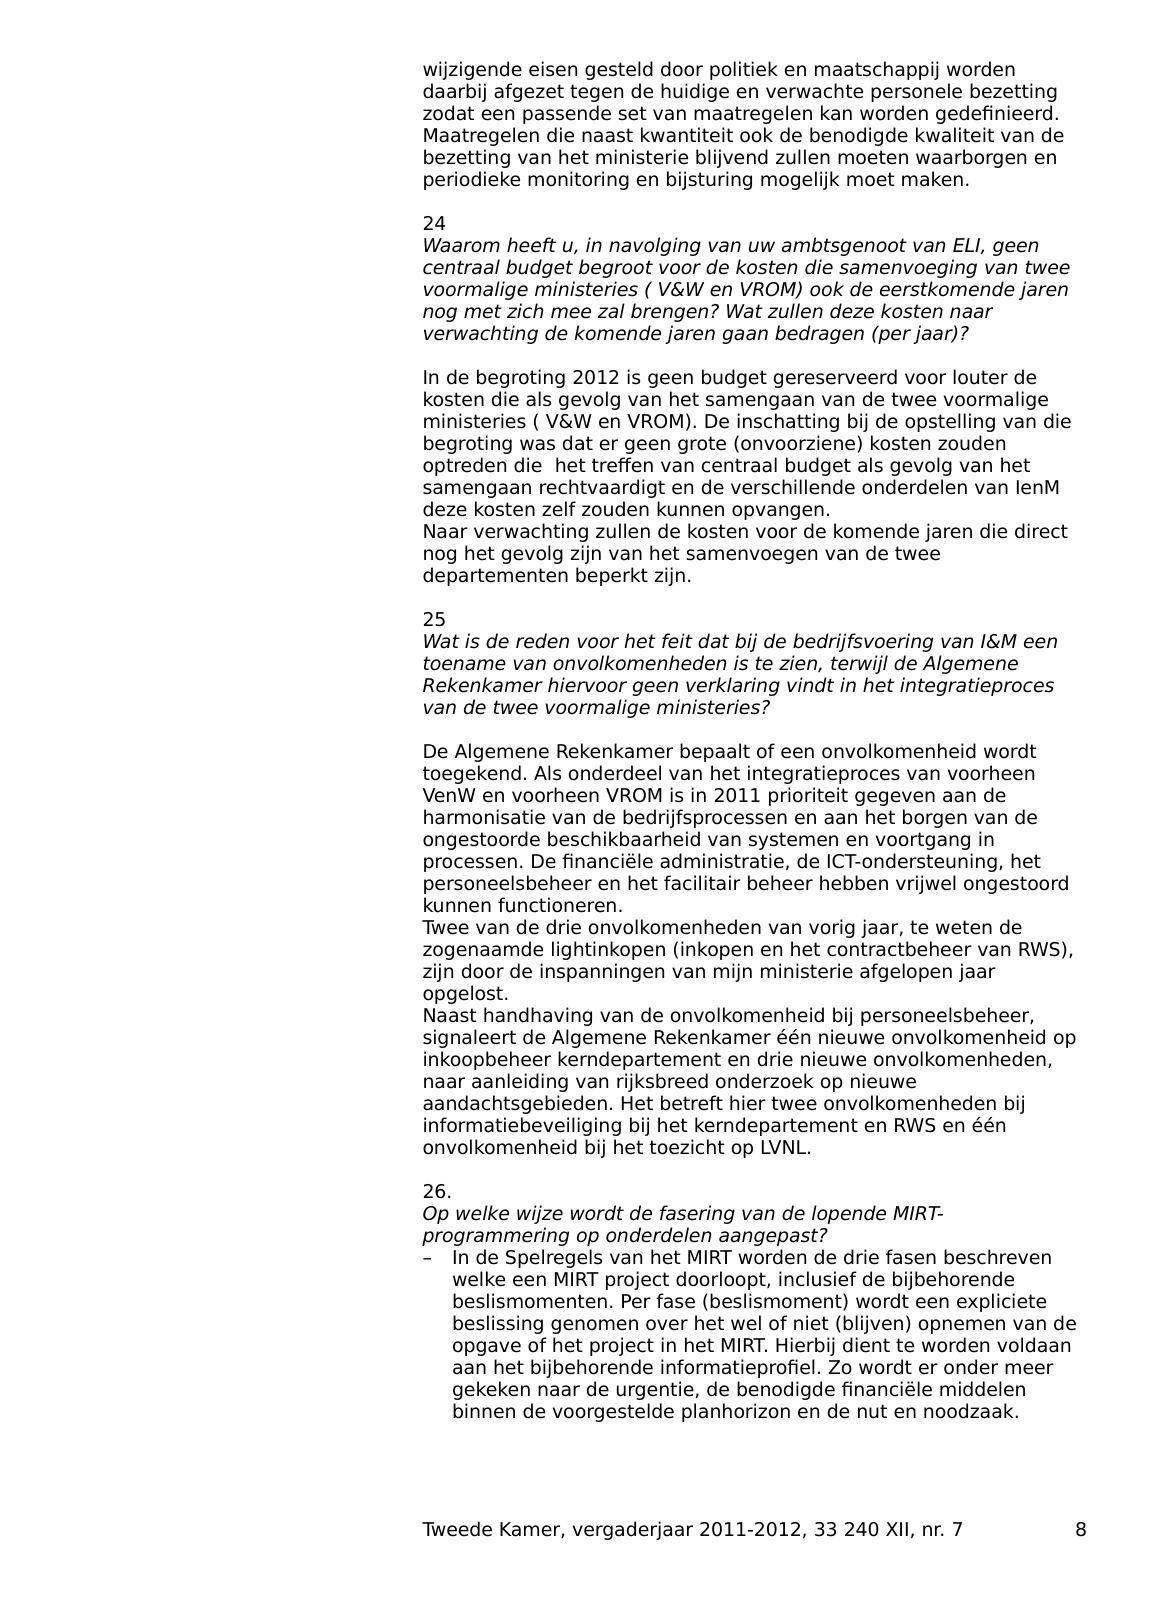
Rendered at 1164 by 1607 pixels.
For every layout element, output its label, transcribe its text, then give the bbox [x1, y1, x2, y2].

text Twee van de drie onvolkomenheden van vorig jaar, te weten de zogenaamde lightinkopen (inkopen en het contractbeheer van RWS), zijn door de inspanningen van mijn ministerie afgelopen jaar opgelost. [422, 917, 1087, 1005]
text De Algemene Rekenkamer bepaalt of een onvolkomenheid wordt toegekend. Als onderdeel van het integratieproces van voorheen VenW en voorheen VROM is in 2011 prioriteit gegeven aan de harmonisatie van de bedrijfsprocessen en aan het borgen van de ongestoorde beschikbaarheid van systemen en voortgang in processen. De financiële administratie, de ICT-ondersteuning, het personeelsbeheer en het facilitair beheer hebben vrijwel ongestoord kunnen functioneren. [422, 741, 1087, 917]
text Naar verwachting zullen de kosten voor de komende jaren die direct nog het gevolg zijn van het samenvoegen van de twee departementen beperkt zijn. [422, 521, 1087, 587]
text Naast handhaving van de onvolkomenheid bij personeelsbeheer, signaleert de Algemene Rekenkamer één nieuwe onvolkomenheid op inkoopbeheer kerndepartement en drie nieuwe onvolkomenheden, naar aanleiding van rijksbreed onderzoek op nieuwe aandachtsgebieden. Het betreft hier twee onvolkomenheden bij informatiebeveiliging bij het kerndepartement en RWS en één onvolkomenheid bij het toezicht op LVNL. [422, 1005, 1087, 1159]
text Wat is de reden voor het feit dat bij de bedrijfsvoering van I&M een toename van onvolkomenheden is te zien, terwijl de Algemene Rekenkamer hiervoor geen verklaring vindt in het integratieproces van de twee voormalige ministeries? [422, 631, 1087, 719]
text wijzigende eisen gesteld door politiek en maatschappij worden daarbij afgezet tegen de huidige en verwachte personele bezetting zodat een passende set van maatregelen kan worden gedefinieerd. Maatregelen die naast kwantiteit ook de benodigde kwaliteit van de bezetting van het ministerie blijvend zullen moeten waarborgen en periodieke monitoring en bijsturing mogelijk moet maken. [422, 59, 1087, 191]
text 24 [422, 213, 1087, 235]
text Op welke wijze wordt de fasering van de lopende MIRT-programmering op onderdelen aangepast? [422, 1203, 1087, 1247]
text In de begroting 2012 is geen budget gereserveerd voor louter de kosten die als gevolg van het samengaan van de twee voormalige ministeries ( V&W en VROM). De inschatting bij de opstelling van die begroting was dat er geen grote (onvoorziene) kosten zouden optreden die het treffen van centraal budget als gevolg van het samengaan rechtvaardigt en de verschillende onderdelen van IenM deze kosten zelf zouden kunnen opvangen. [422, 367, 1087, 521]
text – In de Spelregels van het MIRT worden de drie fasen beschreven welke een MIRT project doorloopt, inclusief de bijbehorende beslismomenten. Per fase (beslismoment) wordt een expliciete beslissing genomen over het wel of niet (blijven) opnemen van de opgave of het project in het MIRT. Hierbij dient te worden voldaan aan het bijbehorende informatieprofiel. Zo wordt er onder meer gekeken naar de urgentie, de benodigde financiële middelen binnen de voorgestelde planhorizon en de nut en noodzaak. [422, 1247, 1087, 1423]
text 25 [422, 609, 1087, 631]
text Waarom heeft u, in navolging van uw ambtsgenoot van ELI, geen centraal budget begroot voor de kosten die samenvoeging van twee voormalige ministeries ( V&W en VROM) ook de eerstkomende jaren nog met zich mee zal brengen? Wat zullen deze kosten naar verwachting de komende jaren gaan bedragen (per jaar)? [422, 235, 1087, 345]
text 26. [422, 1181, 1087, 1203]
